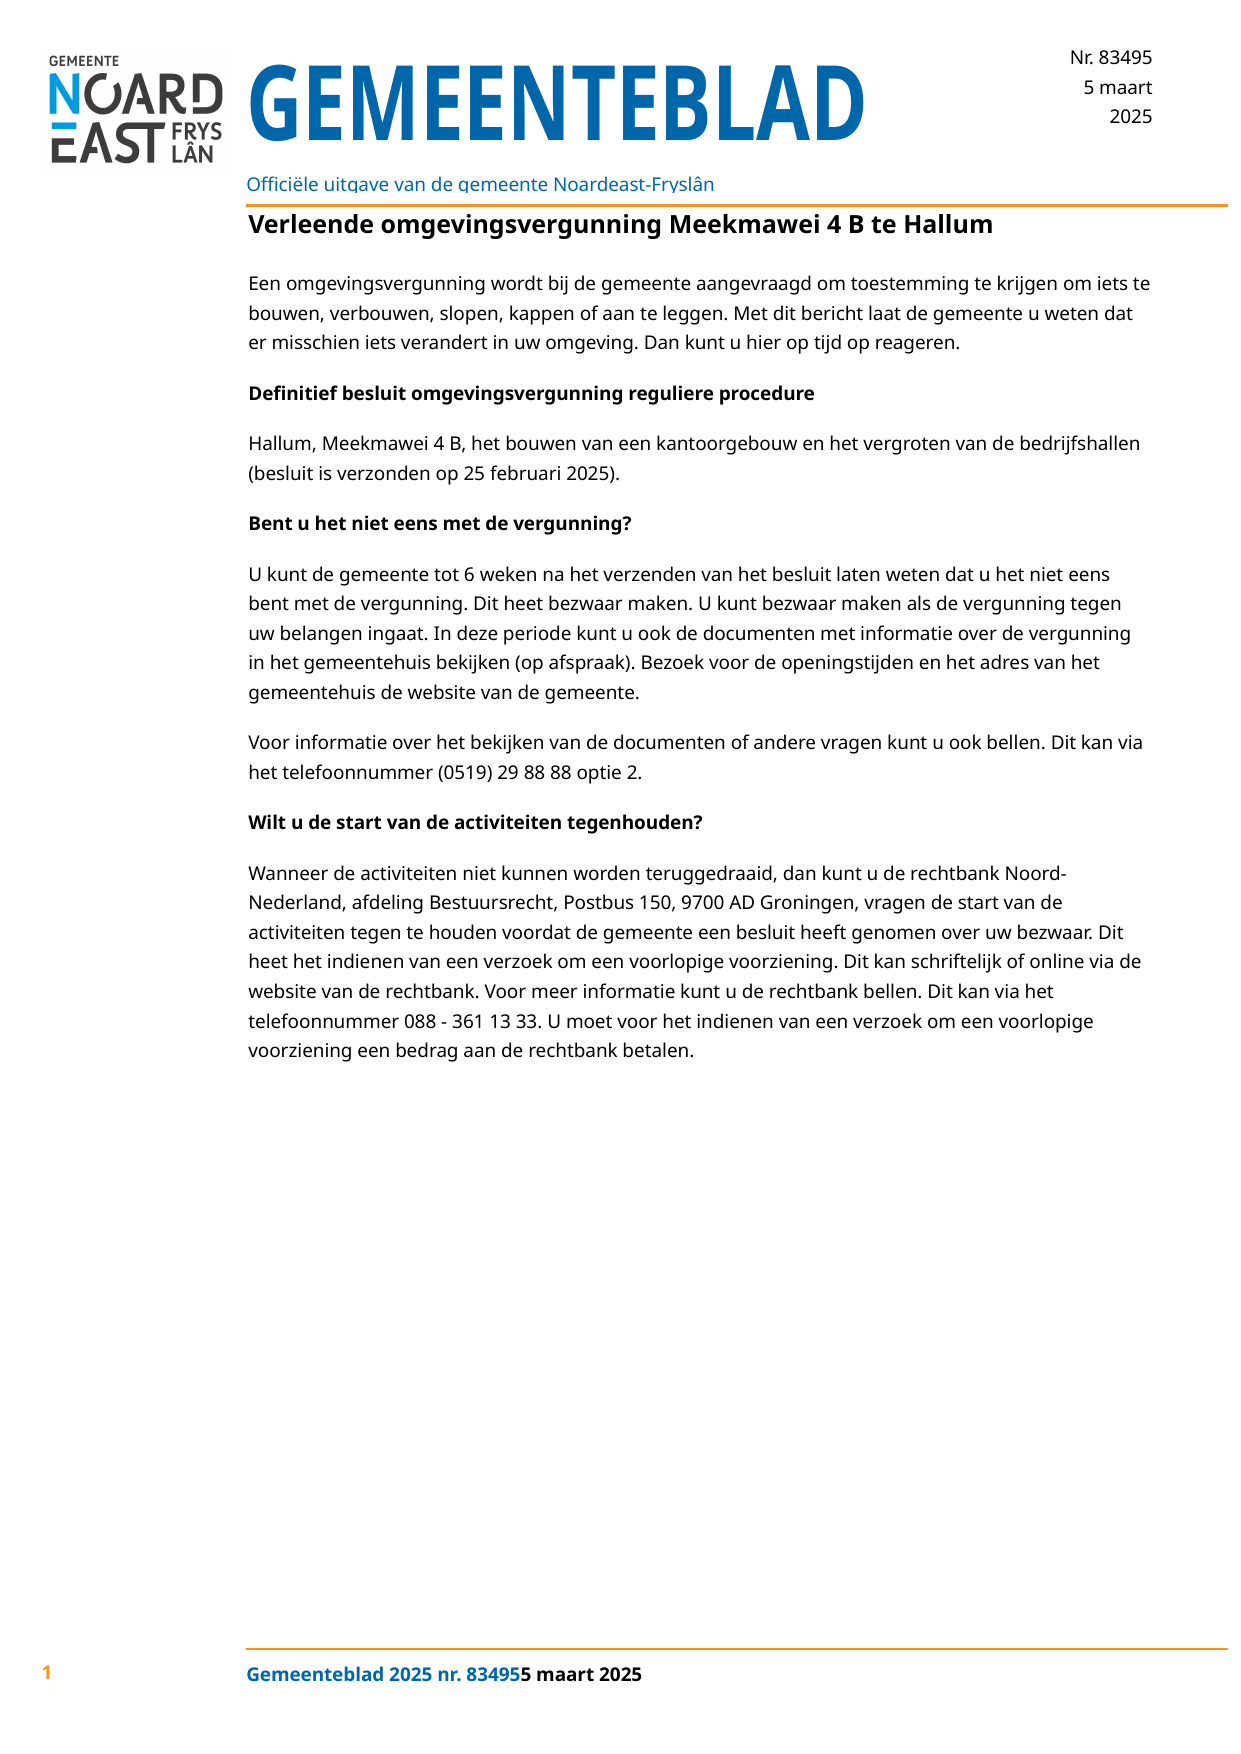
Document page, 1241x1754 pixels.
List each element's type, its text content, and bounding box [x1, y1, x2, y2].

text Bent u het niet eens met de vergunning? [248, 510, 1152, 536]
text Wanneer de activiteiten niet kunnen worden teruggedraaid, dan kunt u de rechtbank Noord-Nederland, afdeling Bestuursrecht, Postbus 150, 9700 AD Groningen, vragen de start van de activiteiten tegen te houden voordat de gemeente een besluit heeft genomen over uw bezwaar. Dit heet het indienen van een verzoek om een voorlopige voorziening. Dit kan schriftelijk of online via de website van de rechtbank. Voor meer informatie kunt u de rechtbank bellen. Dit kan via het telefoonnummer 088 - 361 13 33. U moet voor het indienen van een verzoek om een voorlopige voorziening een bedrag aan de rechtbank betalen. [248, 860, 1152, 1063]
text Definitief besluit omgevingsvergunning reguliere procedure [248, 380, 1152, 406]
picture [41, 47, 231, 172]
text U kunt de gemeente tot 6 weken na het verzenden van het besluit laten weten dat u het niet eens bent met de vergunning. Dit heet bezwaar maken. U kunt bezwaar maken als de vergunning tegen uw belangen ingaat. In deze periode kunt u ook de documenten met informatie over de vergunning in het gemeentehuis bekijken (op afspraak). Bezoek voor de openingstijden en het adres van het gemeentehuis de website van de gemeente. [248, 561, 1152, 705]
text Verleende omgevingsvergunning Meekmawei 4 B te Hallum [248, 207, 1152, 241]
text Hallum, Meekmawei 4 B, het bouwen van een kantoorgebouw en het vergroten van de bedrijfshallen (besluit is verzonden op 25 februari 2025). [248, 430, 1152, 486]
text Wilt u de start van de activiteiten tegenhouden? [248, 809, 1152, 835]
text Voor informatie over het bekijken van de documenten of andere vragen kunt u ook bellen. Dit kan via het telefoonnummer (0519) 29 88 88 optie 2. [248, 729, 1152, 785]
text Een omgevingsvergunning wordt bij de gemeente aangevraagd om toestemming te krijgen om iets te bouwen, verbouwen, slopen, kappen of aan te leggen. Met dit bericht laat de gemeente u weten dat er misschien iets verandert in uw omgeving. Dan kunt u hier op tijd op reageren. [248, 270, 1152, 355]
